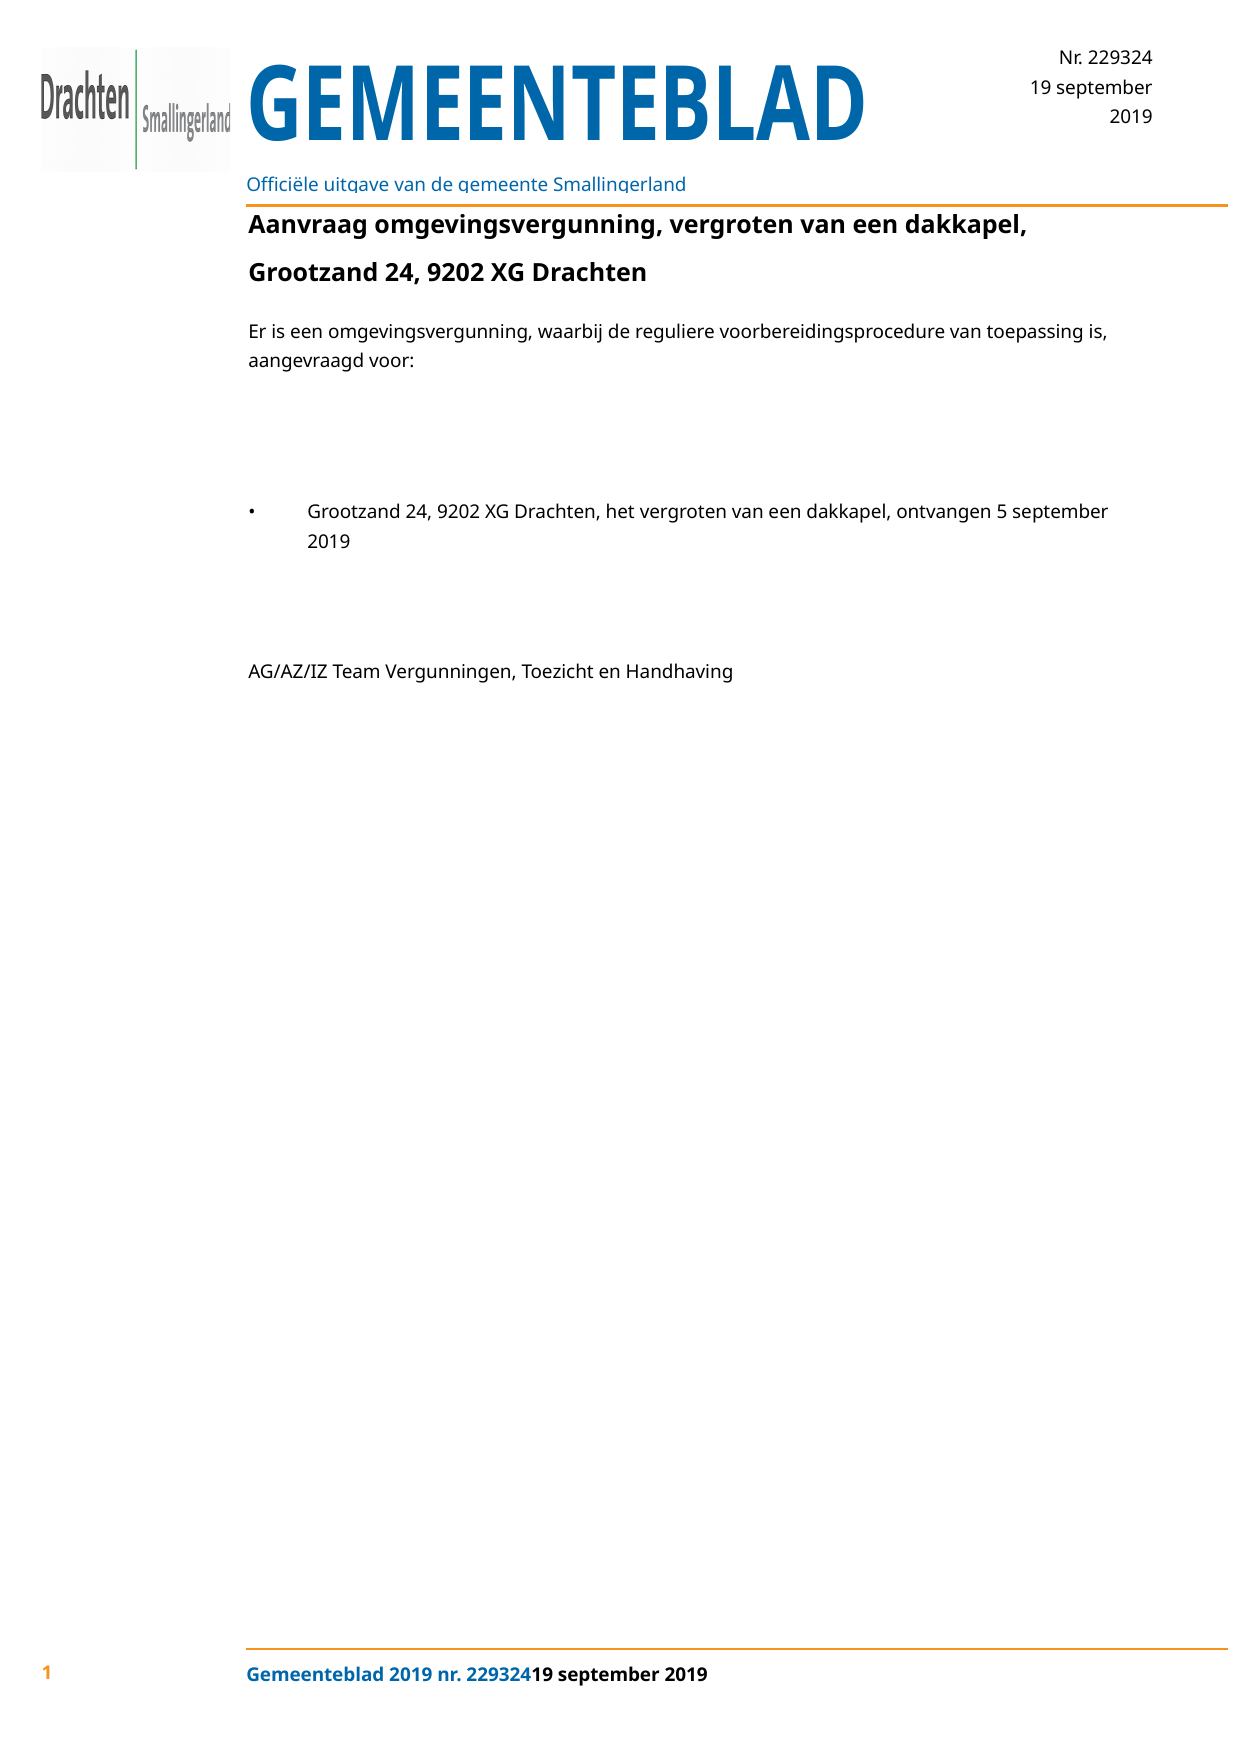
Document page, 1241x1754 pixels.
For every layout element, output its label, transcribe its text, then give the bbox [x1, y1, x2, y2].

text Aanvraag omgevingsvergunning, vergroten van een dakkapel, Grootzand 24, 9202 XG Drachten [248, 207, 1152, 288]
text Er is een omgevingsvergunning, waarbij de reguliere voorbereidingsprocedure van toepassing is, aangevraagd voor: [248, 318, 1152, 373]
list Grootzand 24, 9202 XG Drachten, het vergroten van een dakkapel, ontvangen 5 september 2019 [248, 499, 1152, 554]
picture [41, 47, 231, 172]
text AG/AZ/IZ Team Vergunningen, Toezicht en Handhaving [248, 659, 1152, 684]
